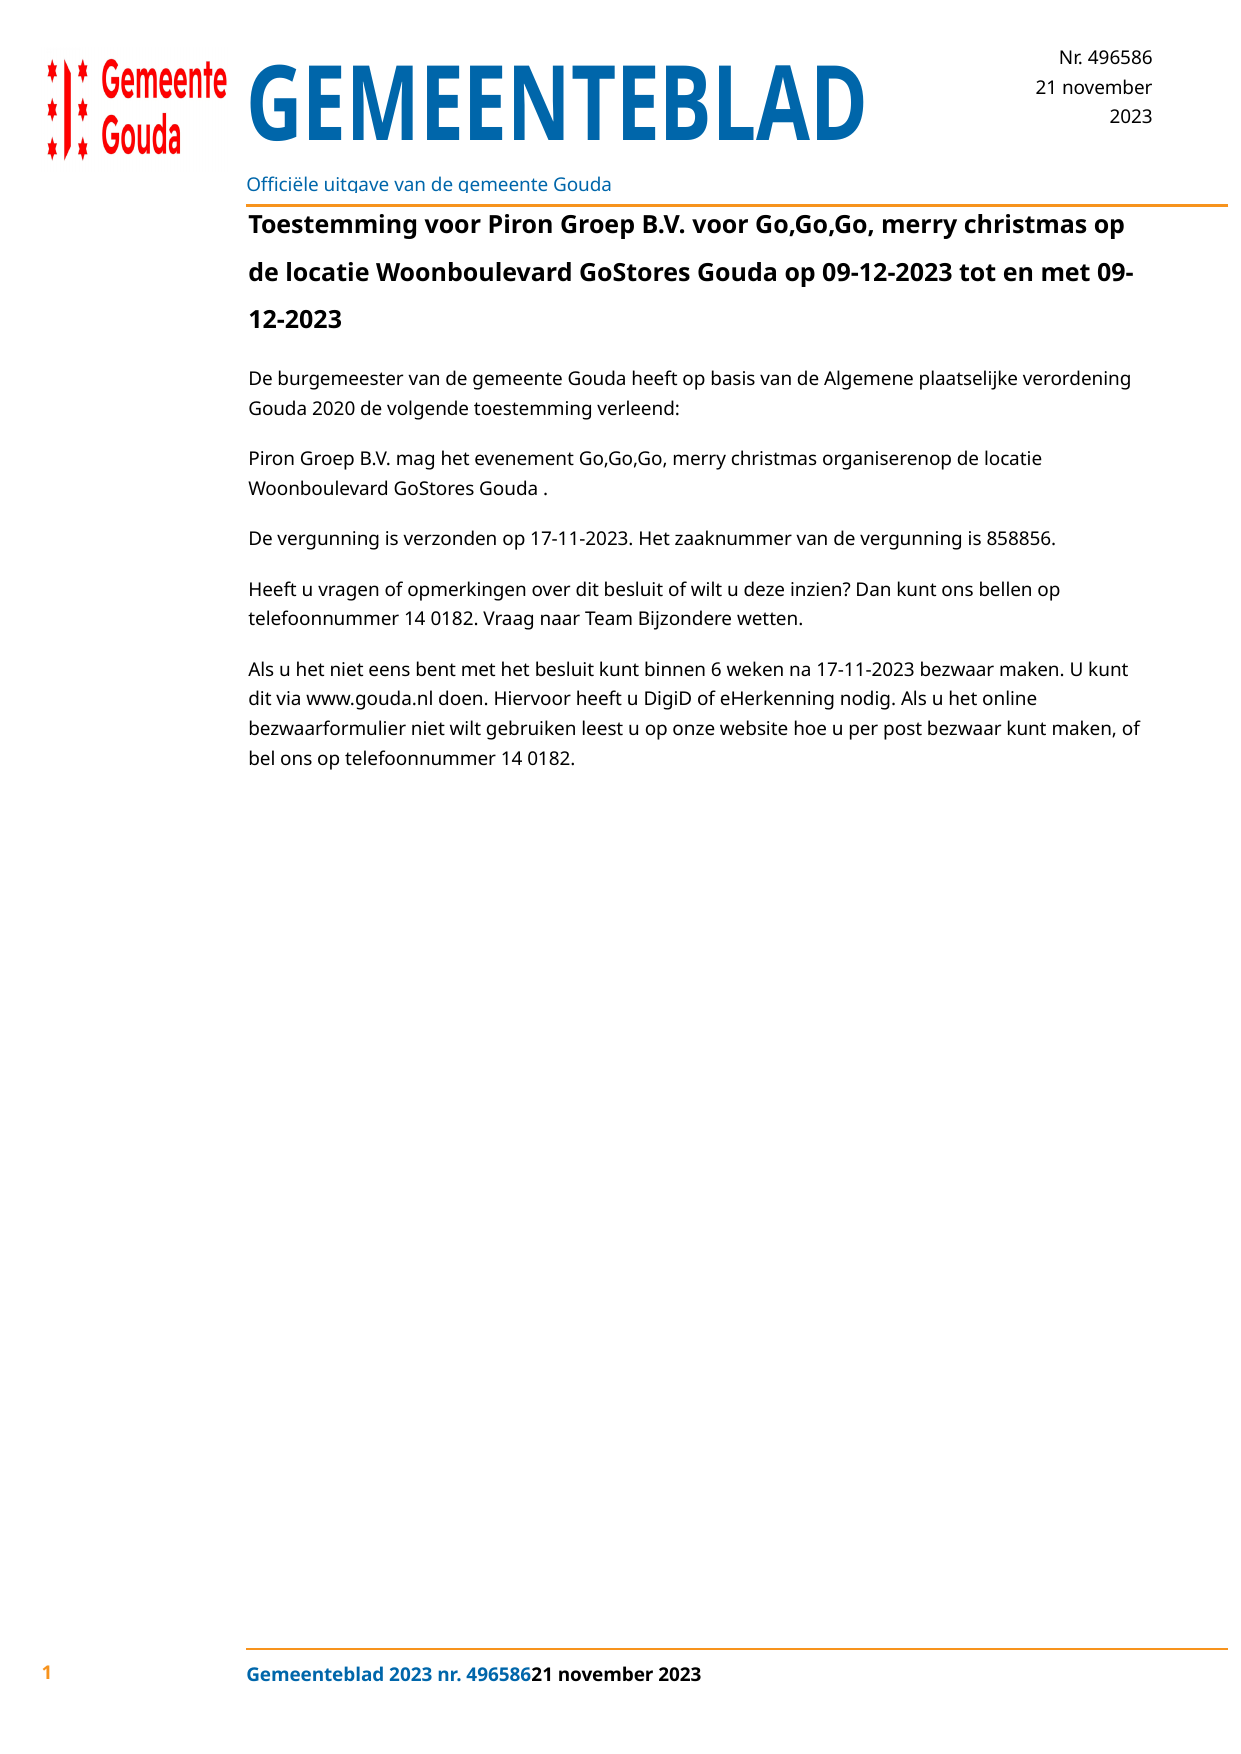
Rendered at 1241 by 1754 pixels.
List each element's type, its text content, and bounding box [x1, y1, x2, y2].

text Als u het niet eens bent met het besluit kunt binnen 6 weken na 17-11-2023 bezwaar maken. U kunt dit via www.gouda.nl doen. Hiervoor heeft u DigiD of eHerkenning nodig. Als u het online bezwaarformulier niet wilt gebruiken leest u op onze website hoe u per post bezwaar kunt maken, of bel ons op telefoonnummer 14 0182. [248, 656, 1152, 770]
text Toestemming voor Piron Groep B.V. voor Go,Go,Go, merry christmas op de locatie Woonboulevard GoStores Gouda op 09-12-2023 tot en met 09-12-2023 [248, 207, 1152, 336]
text Heeft u vragen of opmerkingen over dit besluit of wilt u deze inzien? Dan kunt ons bellen op telefoonnummer 14 0182. Vraag naar Team Bijzondere wetten. [248, 576, 1152, 631]
text De burgemeester van de gemeente Gouda heeft op basis van de Algemene plaatselijke verordening Gouda 2020 de volgende toestemming verleend: [248, 366, 1152, 421]
text Piron Groep B.V. mag het evenement Go,Go,Go, merry christmas organiserenop de locatie Woonboulevard GoStores Gouda . [248, 446, 1152, 501]
picture [41, 47, 231, 172]
text De vergunning is verzonden op 17-11-2023. Het zaaknummer van de vergunning is 858856. [248, 526, 1152, 551]
